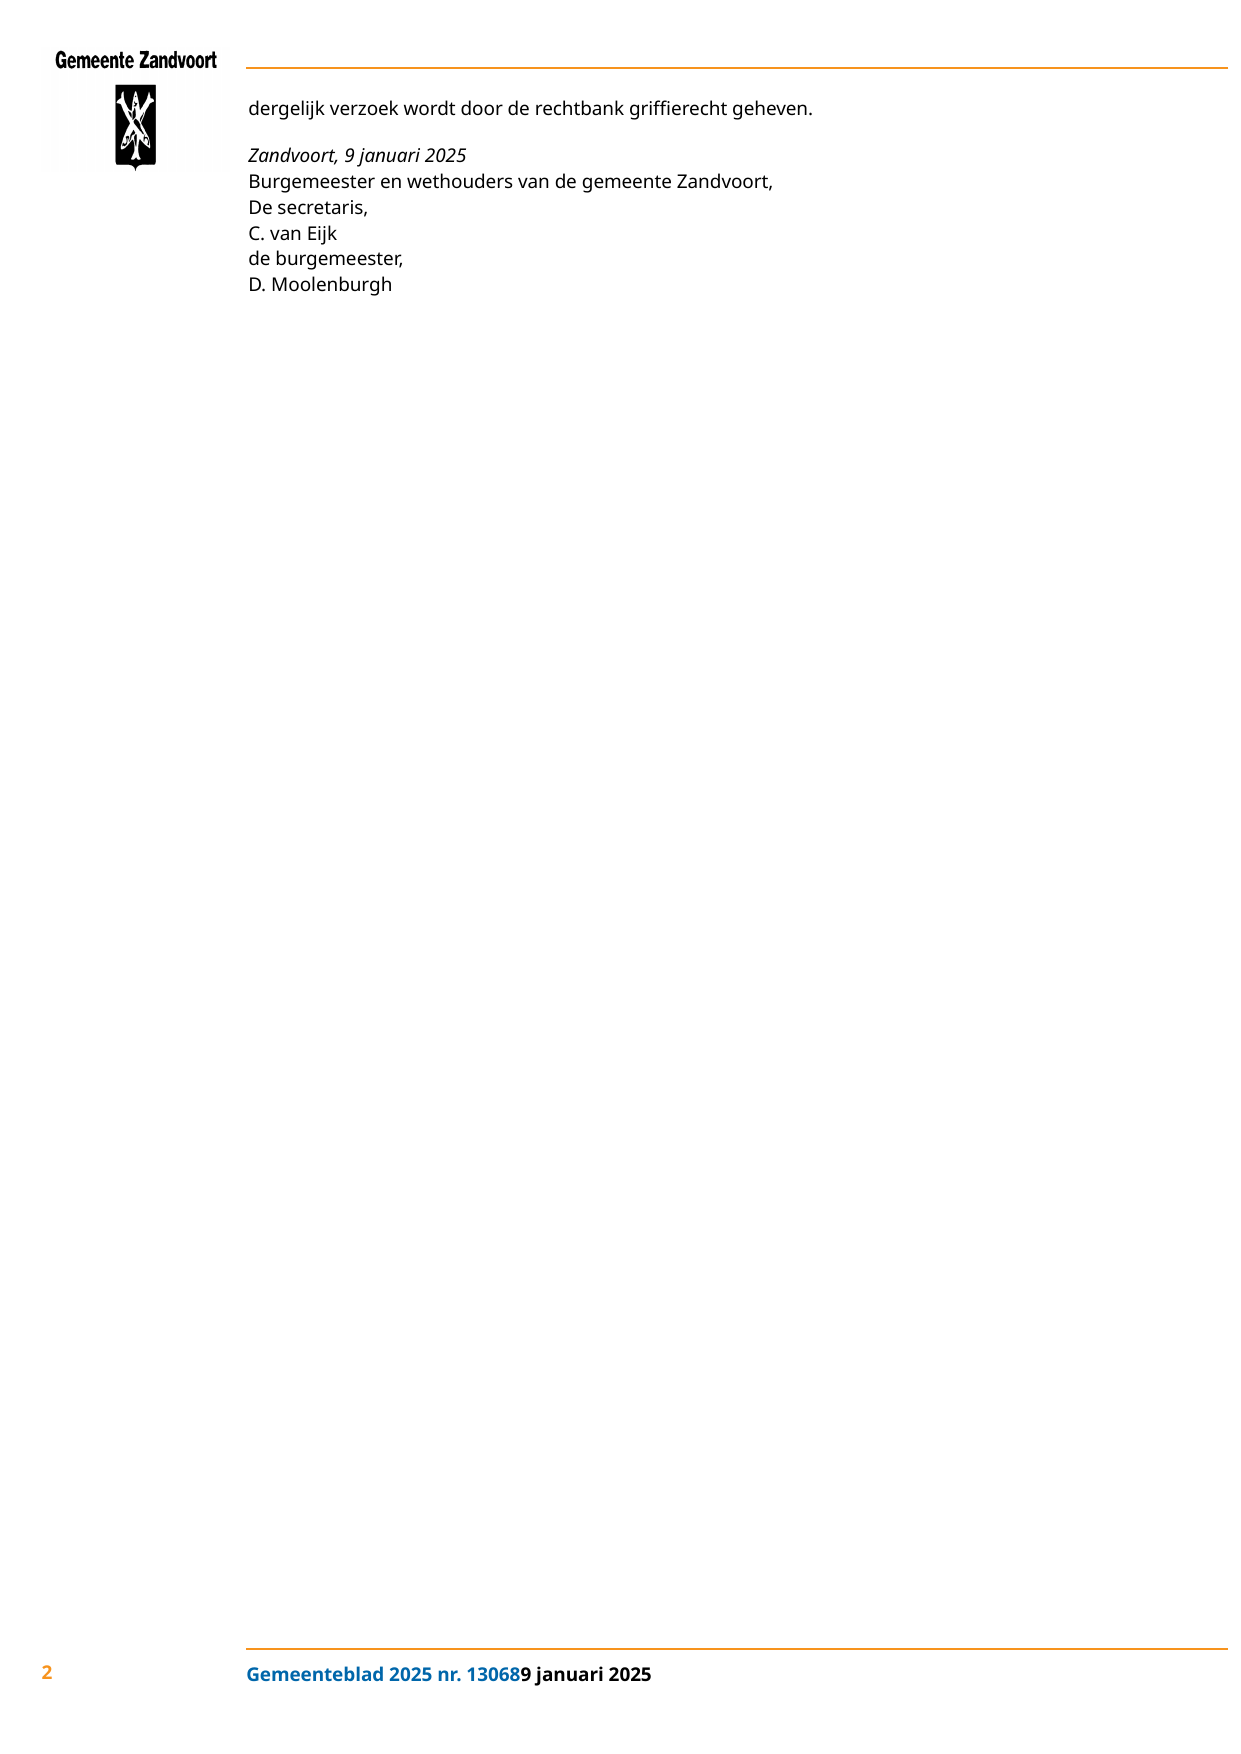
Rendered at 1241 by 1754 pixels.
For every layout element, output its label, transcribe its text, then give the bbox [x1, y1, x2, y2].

text Burgemeester en wethouders van de gemeente Zandvoort, [248, 168, 1152, 194]
picture [41, 47, 231, 172]
text de burgemeester, [248, 246, 1152, 271]
text dergelijk verzoek wordt door de rechtbank griffierecht geheven. [248, 95, 1152, 121]
text De secretaris, [248, 194, 1152, 220]
text C. van Eijk [248, 220, 1152, 246]
text Zandvoort, 9 januari 2025 [248, 143, 1152, 168]
text D. Moolenburgh [248, 271, 1152, 297]
